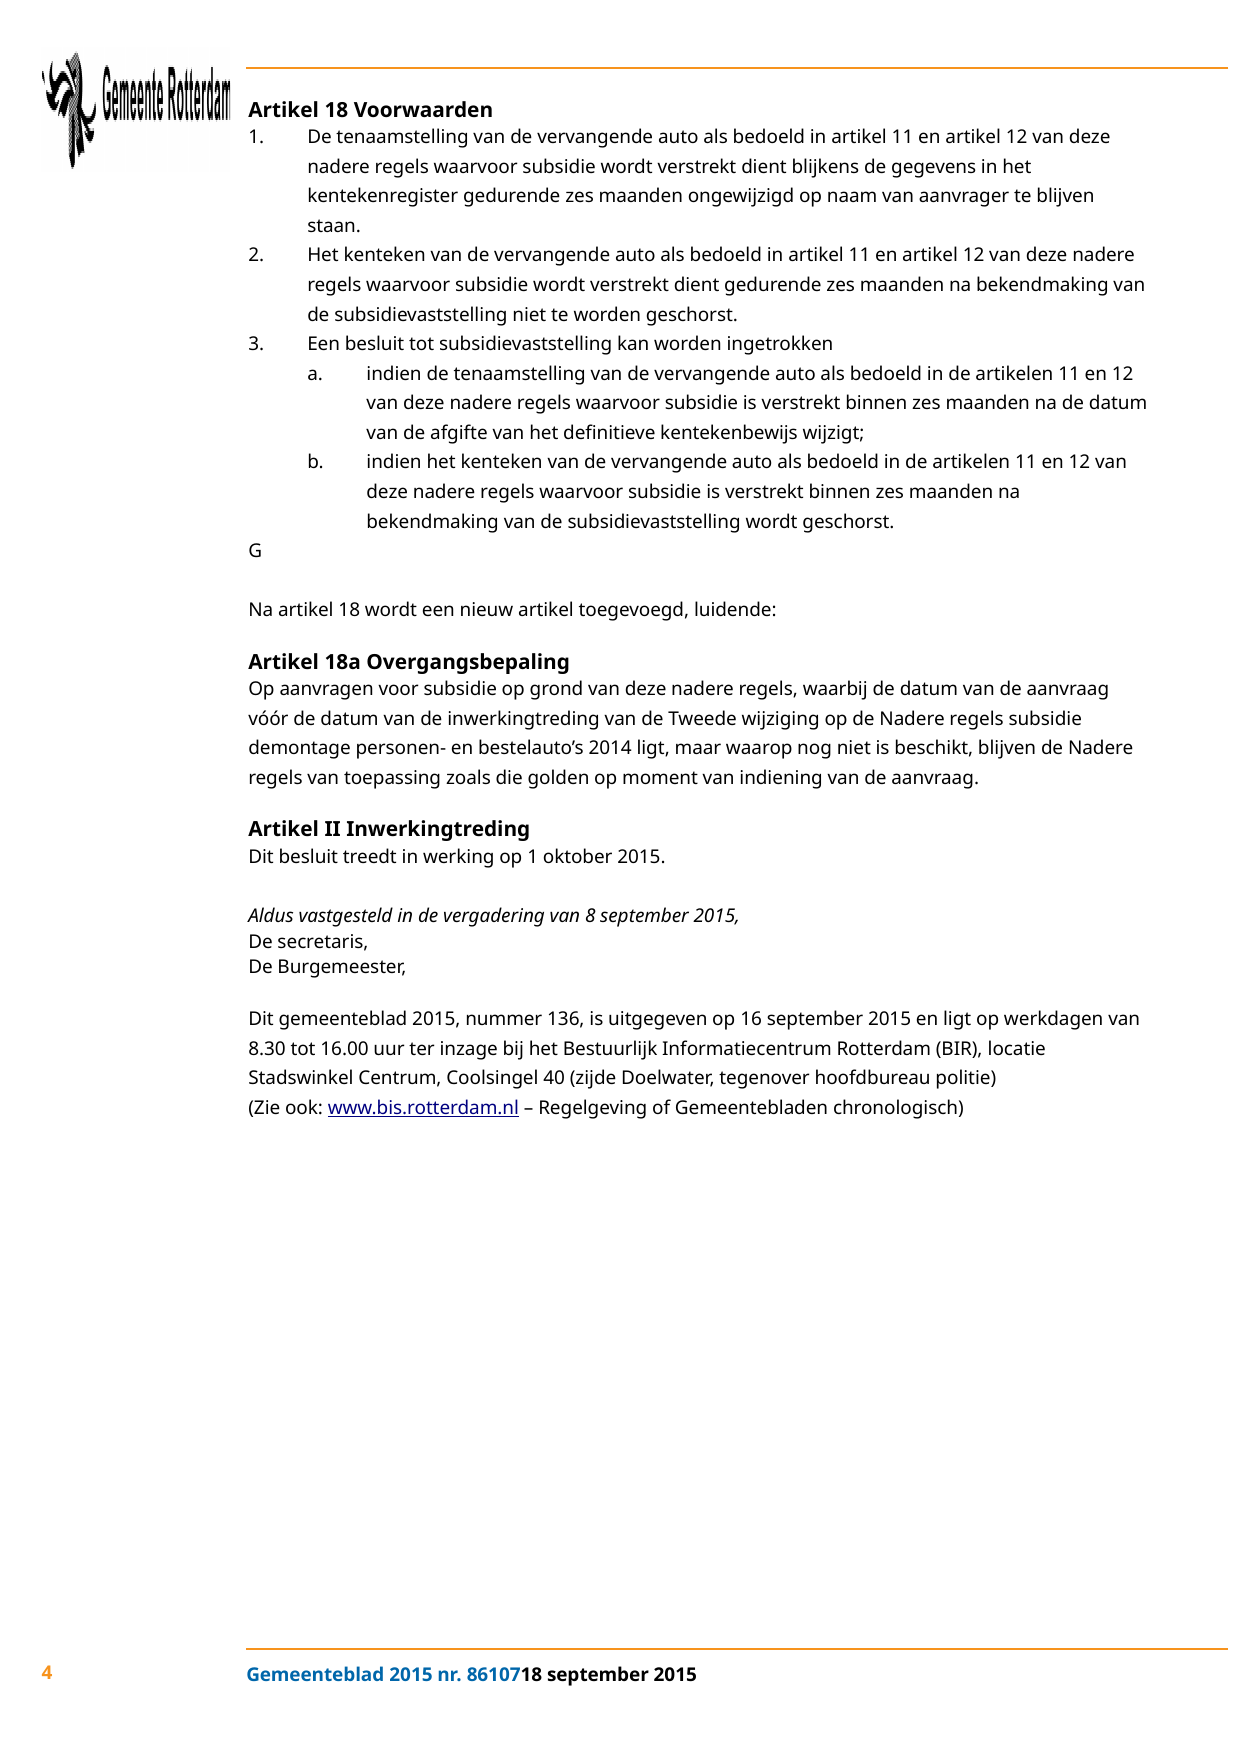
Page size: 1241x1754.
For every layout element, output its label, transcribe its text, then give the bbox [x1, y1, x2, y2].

text Artikel 18a Overgangsbepaling [248, 647, 1152, 675]
text (Zie ook: www.bis.rotterdam.nl – Regelgeving of Gemeentebladen chronologisch) [248, 1094, 1152, 1119]
list Een besluit tot subsidievaststelling kan worden ingetrokken [248, 330, 1152, 356]
text Dit gemeenteblad 2015, nummer 136, is uitgegeven op 16 september 2015 en ligt op werkdagen van 8.30 tot 16.00 uur ter inzage bij het Bestuurlijk Informatiecentrum Rotterdam (BIR), locatie Stadswinkel Centrum, Coolsingel 40 (zijde Doelwater, tegenover hoofdbureau politie) [248, 1005, 1152, 1090]
list Het kenteken van de vervangende auto als bedoeld in artikel 11 en artikel 12 van deze nadere regels waarvoor subsidie wordt verstrekt dient gedurende zes maanden na bekendmaking van de subsidievaststelling niet te worden geschorst. [248, 242, 1152, 326]
text Dit besluit treedt in werking op 1 oktober 2015. [248, 843, 1152, 869]
list De tenaamstelling van de vervangende auto als bedoeld in artikel 11 en artikel 12 van deze nadere regels waarvoor subsidie wordt verstrekt dient blijkens de gegevens in het kentekenregister gedurende zes maanden ongewijzigd op naam van aanvrager te blijven staan. [248, 123, 1152, 238]
text G [248, 537, 1152, 563]
list indien de tenaamstelling van de vervangende auto als bedoeld in de artikelen 11 en 12 van deze nadere regels waarvoor subsidie is verstrekt binnen zes maanden na de datum van de afgifte van het definitieve kentekenbewijs wijzigt; [307, 360, 1152, 445]
text De Burgemeester, [248, 954, 1152, 979]
picture [41, 47, 231, 172]
text Artikel II Inwerkingtreding [248, 814, 1152, 843]
list indien het kenteken van de vervangende auto als bedoeld in de artikelen 11 en 12 van deze nadere regels waarvoor subsidie is verstrekt binnen zes maanden na bekendmaking van de subsidievaststelling wordt geschorst. [307, 449, 1152, 533]
text Aldus vastgesteld in de vergadering van 8 september 2015, [248, 902, 1152, 928]
text Artikel 18 Voorwaarden [248, 95, 1152, 123]
text Op aanvragen voor subsidie op grond van deze nadere regels, waarbij de datum van de aanvraag vóór de datum van de inwerkingtreding van de Tweede wijziging op de Nadere regels subsidie demontage personen- en bestelauto’s 2014 ligt, maar waarop nog niet is beschikt, blijven de Nadere regels van toepassing zoals die golden op moment van indiening van de aanvraag. [248, 675, 1152, 790]
text De secretaris, [248, 928, 1152, 954]
text Na artikel 18 wordt een nieuw artikel toegevoegd, luidende: [248, 597, 1152, 622]
